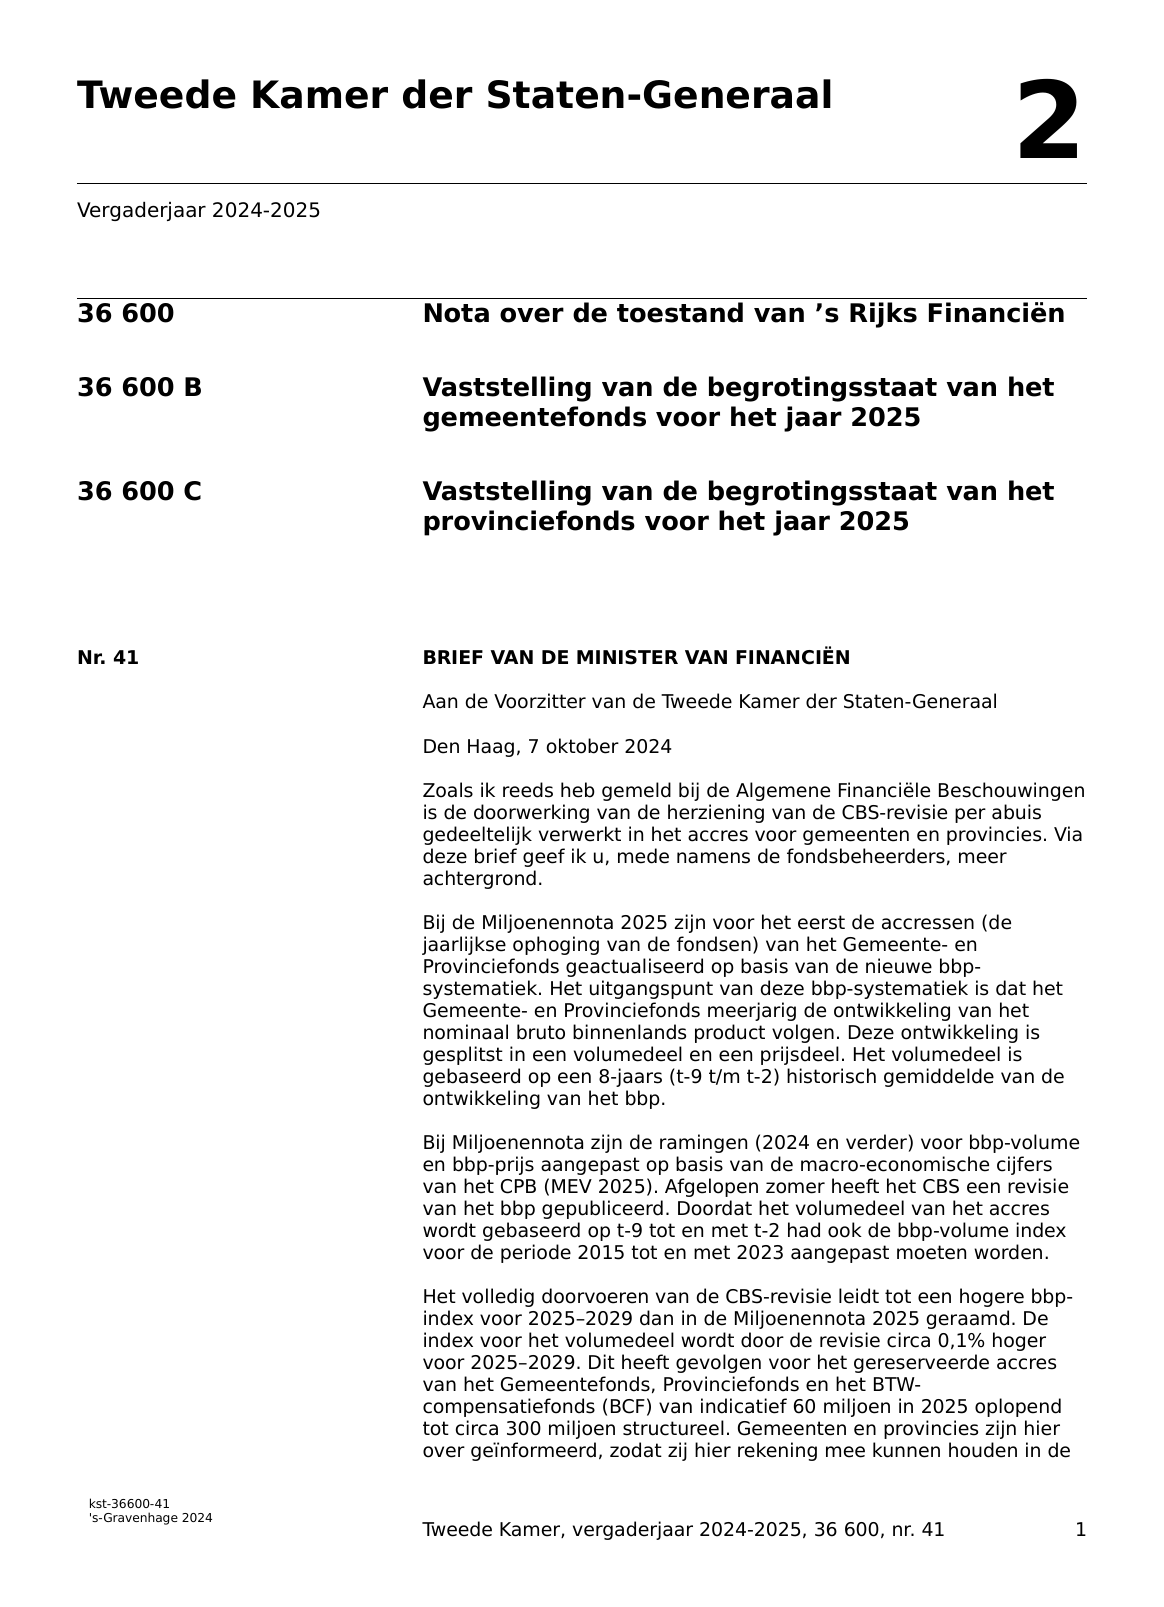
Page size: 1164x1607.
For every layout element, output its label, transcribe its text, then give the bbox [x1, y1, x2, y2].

subtitle 36 600 C Vaststelling van de begrotingsstaat van het provinciefonds voor het jaar 2025 [77, 477, 1087, 536]
text 's-Gravenhage 2024 [88, 1511, 323, 1525]
text Zoals ik reeds heb gemeld bij de Algemene Financiële Beschouwingen is de doorwerking van de herziening van de CBS-revisie per abuis gedeeltelijk verwerkt in het accres voor gemeenten en provincies. Via deze brief geef ik u, mede namens de fondsbeheerders, meer achtergrond. [422, 780, 1087, 889]
text Den Haag, 7 oktober 2024 [422, 736, 1087, 757]
text Aan de Voorzitter van de Tweede Kamer der Staten-Generaal [422, 691, 1087, 713]
table_header Tweede Kamer der Staten-Generaal [77, 59, 886, 183]
subtitle 36 600 B Vaststelling van de begrotingsstaat van het gemeentefonds voor het jaar 2025 [77, 373, 1087, 432]
table_header 2 [886, 59, 1087, 183]
text kst-36600-41 [88, 1497, 323, 1511]
text Bij de Miljoenennota 2025 zijn voor het eerst de accressen (de jaarlijkse ophoging van de fondsen) van het Gemeente- en Provinciefonds geactualiseerd op basis van de nieuwe bbp-systematiek. Het uitgangspunt van deze bbp-systematiek is dat het Gemeente- en Provinciefonds meerjarig de ontwikkeling van het nominaal bruto binnenlands product volgen. Deze ontwikkeling is gesplitst in een volumedeel en een prijsdeel. Het volumedeel is gebaseerd op een 8-jaars (t-9 t/m t-2) historisch gemiddelde van de ontwikkeling van het bbp. [422, 912, 1087, 1109]
table_cell Vergaderjaar 2024-2025 [77, 184, 1087, 298]
text Het volledig doorvoeren van de CBS-revisie leidt tot een hogere bbp-index voor 2025–2029 dan in de Miljoenennota 2025 geraamd. De index voor het volumedeel wordt door de revisie circa 0,1% hoger voor 2025–2029. Dit heeft gevolgen voor het gereserveerde accres van het Gemeentefonds, Provinciefonds en het BTW-compensatiefonds (BCF) van indicatief 60 miljoen in 2025 oplopend tot circa 300 miljoen structureel. Gemeenten en provincies zijn hier over geïnformeerd, zodat zij hier rekening mee kunnen houden in de [422, 1286, 1087, 1462]
subtitle 36 600 Nota over de toestand van ’s Rijks Financiën [77, 299, 1087, 329]
subtitle Nr. 41 BRIEF VAN DE MINISTER VAN FINANCIËN [77, 647, 1087, 669]
text Bij Miljoenennota zijn de ramingen (2024 en verder) voor bbp-volume en bbp-prijs aangepast op basis van de macro-economische cijfers van het CPB (MEV 2025). Afgelopen zomer heeft het CBS een revisie van het bbp gepubliceerd. Doordat het volumedeel van het accres wordt gebaseerd op t-9 tot en met t-2 had ook de bbp-volume index voor de periode 2015 tot en met 2023 aangepast moeten worden. [422, 1132, 1087, 1264]
